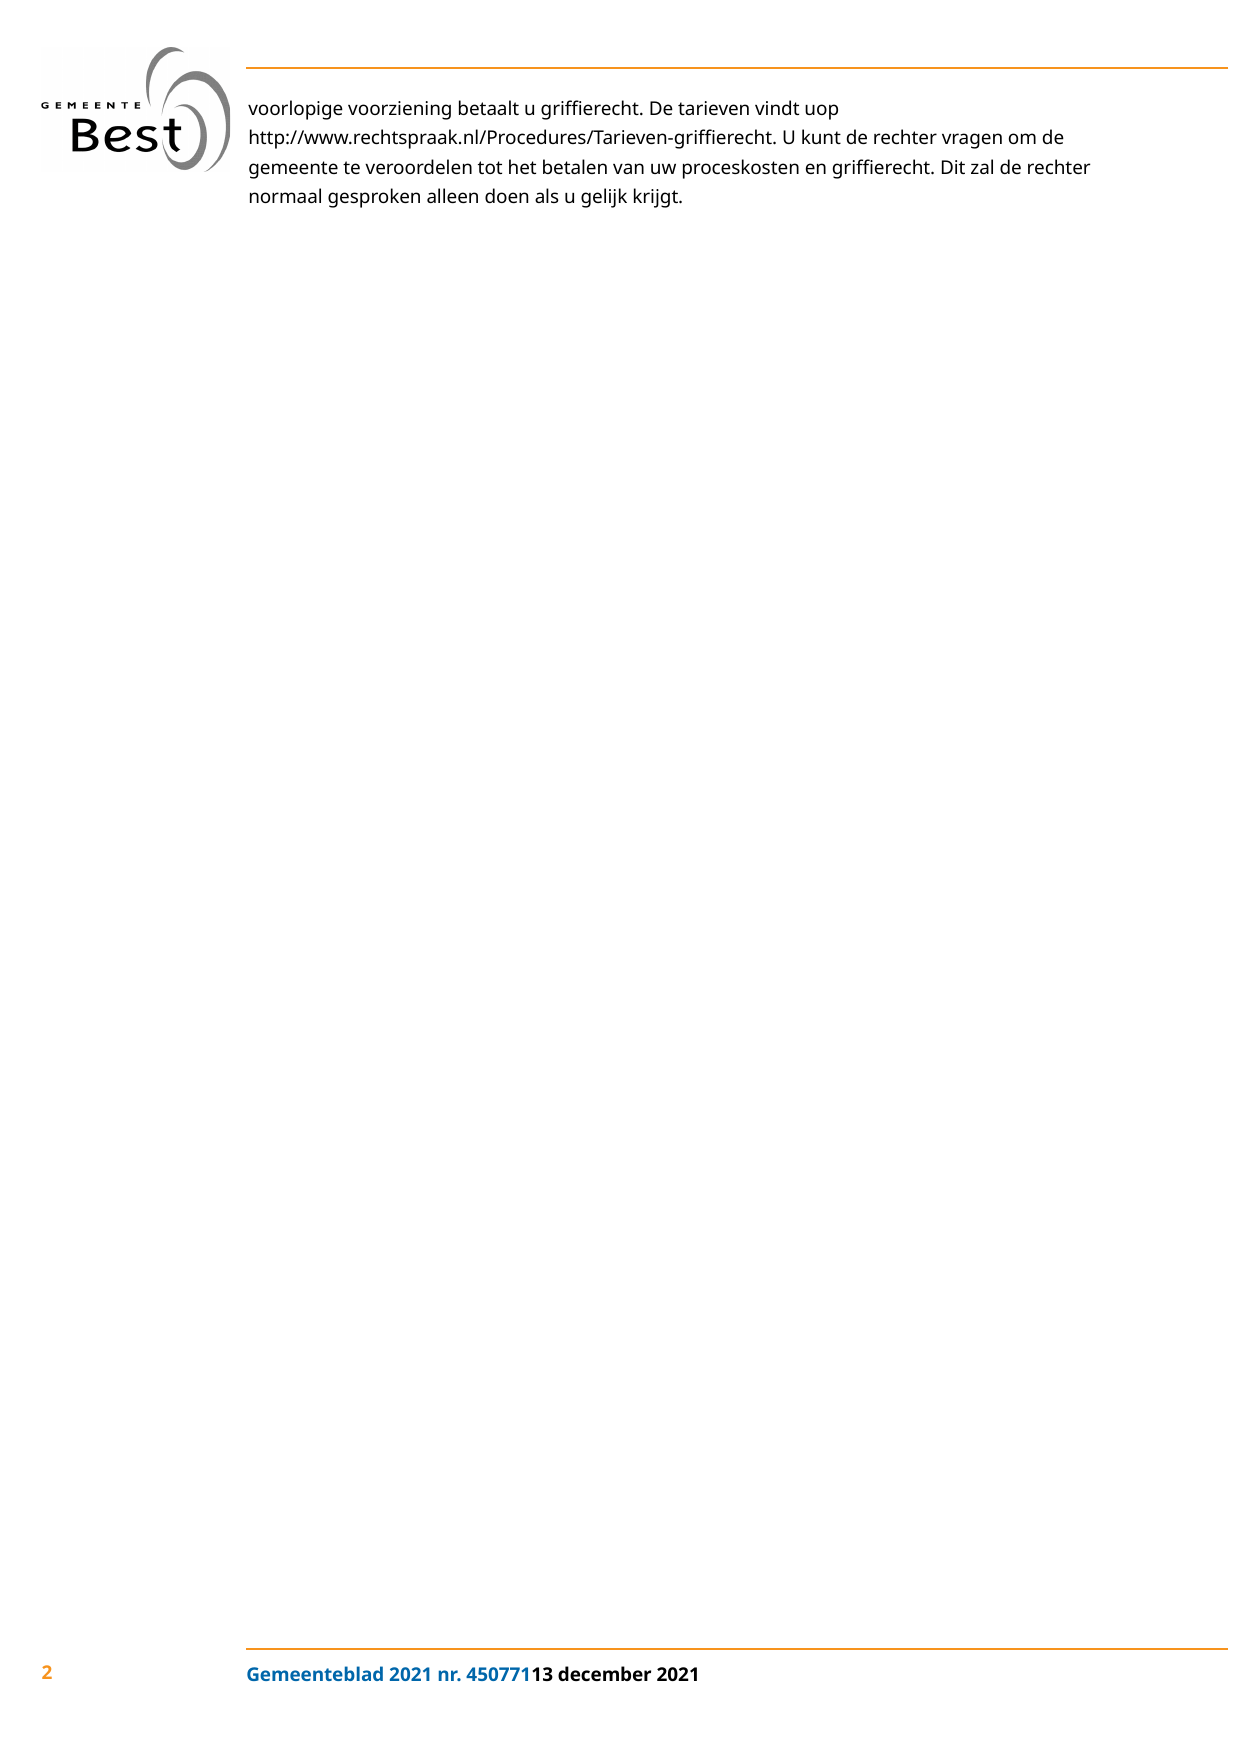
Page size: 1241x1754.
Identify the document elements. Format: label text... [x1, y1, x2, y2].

text voorlopige voorziening betaalt u griffierecht. De tarieven vindt uop http://www.rechtspraak.nl/Procedures/Tarieven-griffierecht. U kunt de rechter vragen om de gemeente te veroordelen tot het betalen van uw proceskosten en griffierecht. Dit zal de rechter normaal gesproken alleen doen als u gelijk krijgt. [248, 95, 1152, 209]
picture [41, 47, 231, 172]
